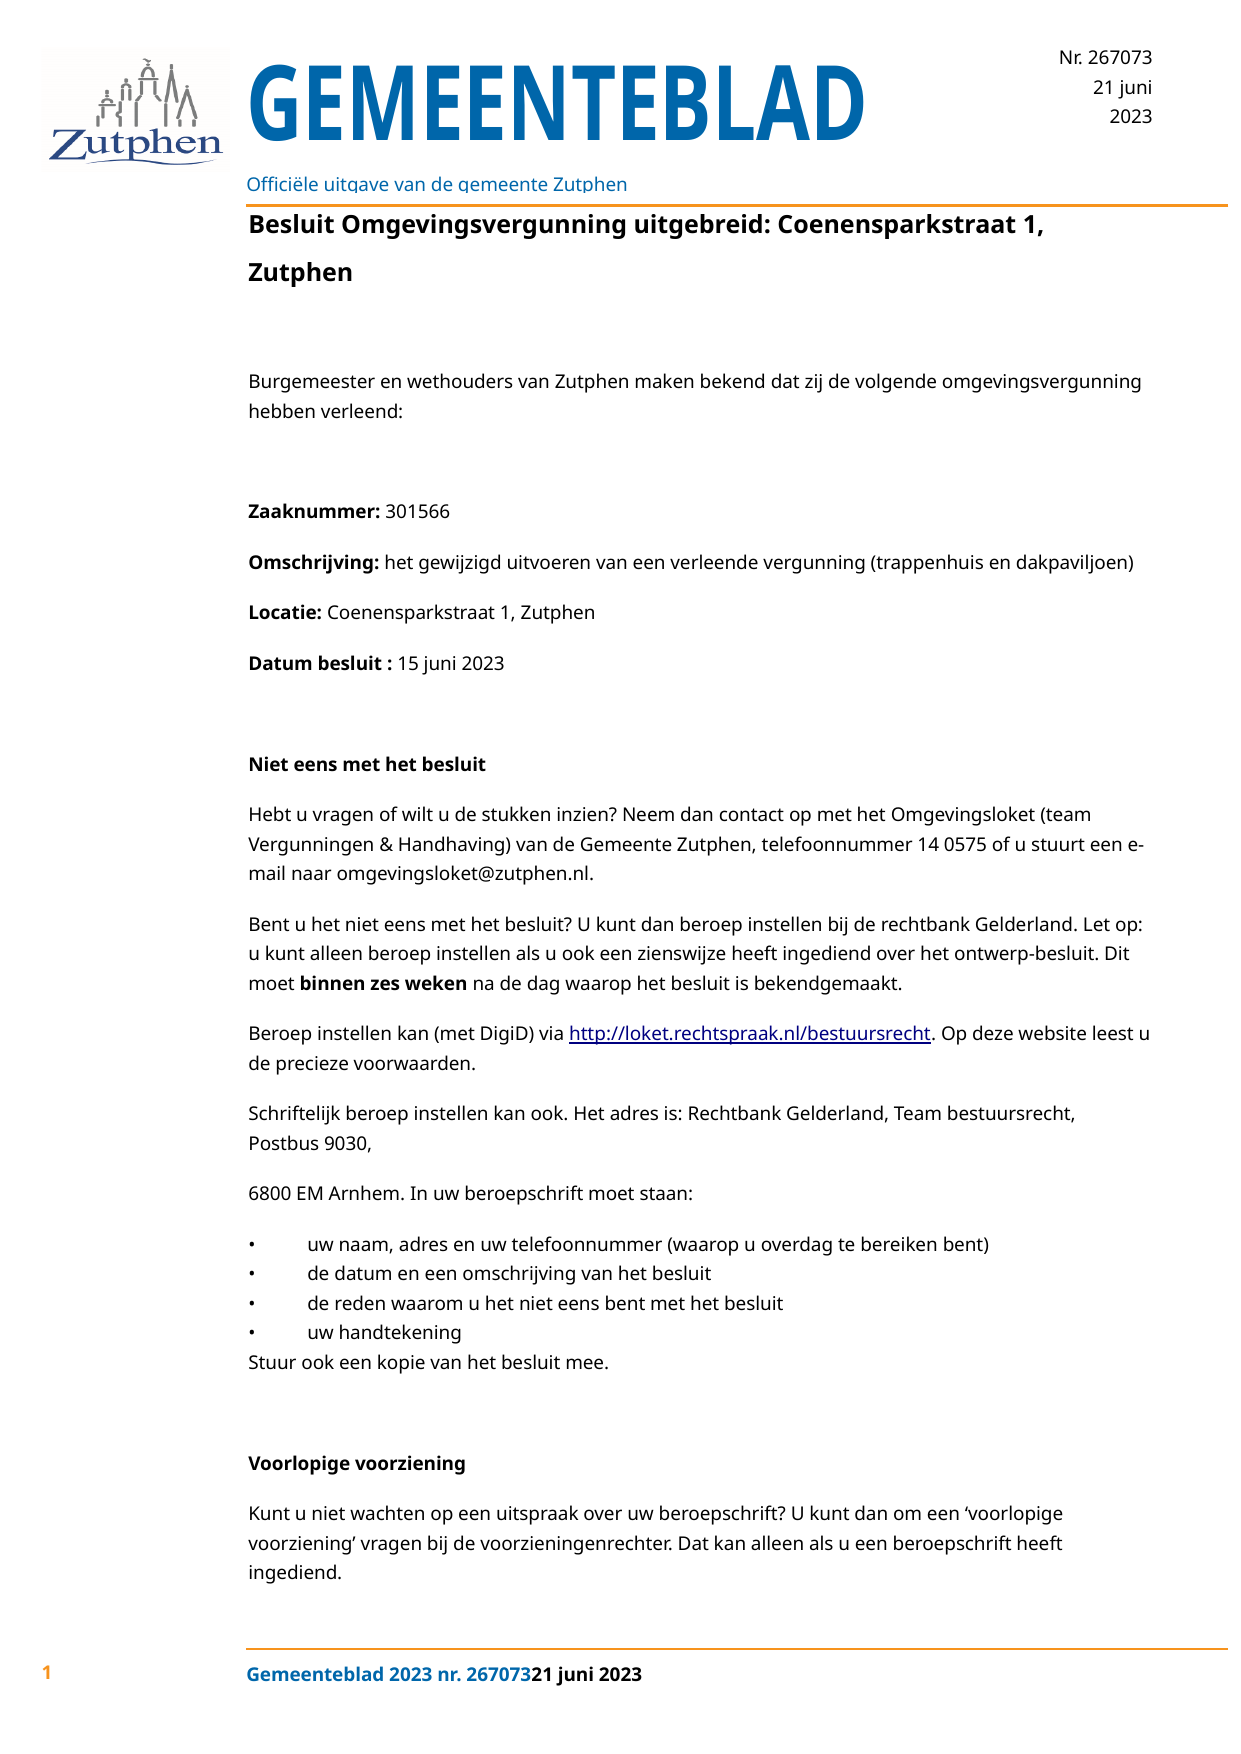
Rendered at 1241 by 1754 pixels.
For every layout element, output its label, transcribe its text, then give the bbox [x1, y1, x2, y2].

text 6800 EM Arnhem. In uw beroepschrift moet staan: [248, 1180, 1152, 1206]
text Beroep instellen kan (met DigiD) via http://loket.rechtspraak.nl/bestuursrecht. Op deze website leest u de precieze voorwaarden. [248, 1020, 1152, 1076]
text Burgemeester en wethouders van Zutphen maken bekend dat zij de volgende omgevingsvergunning hebben verleend: [248, 368, 1152, 424]
text Stuur ook een kopie van het besluit mee. [248, 1349, 1152, 1375]
text Besluit Omgevingsvergunning uitgebreid: Coenensparkstraat 1, Zutphen [248, 207, 1152, 288]
text Omschrijving: het gewijzigd uitvoeren van een verleende vergunning (trappenhuis en dakpaviljoen) [248, 549, 1152, 575]
text Voorlopige voorziening [248, 1450, 1152, 1476]
text Hebt u vragen of wilt u de stukken inzien? Neem dan contact op met het Omgevingsloket (team Vergunningen & Handhaving) van de Gemeente Zutphen, telefoonnummer 14 0575 of u stuurt een e-mail naar omgevingsloket@zutphen.nl. [248, 801, 1152, 886]
text Datum besluit : 15 juni 2023 [248, 650, 1152, 676]
text Zaaknummer: 301566 [248, 499, 1152, 524]
list de datum en een omschrijving van het besluit [248, 1260, 1152, 1286]
text Schriftelijk beroep instellen kan ook. Het adres is: Rechtbank Gelderland, Team bestuursrecht, Postbus 9030, [248, 1100, 1152, 1156]
picture [41, 47, 231, 172]
list uw handtekening [248, 1319, 1152, 1345]
text Bent u het niet eens met het besluit? U kunt dan beroep instellen bij de rechtbank Gelderland. Let op: u kunt alleen beroep instellen als u ook een zienswijze heeft ingediend over het ontwerp-besluit. Dit moet binnen zes weken na de dag waarop het besluit is bekendgemaakt. [248, 911, 1152, 996]
list de reden waarom u het niet eens bent met het besluit [248, 1290, 1152, 1316]
text Locatie: Coenensparkstraat 1, Zutphen [248, 599, 1152, 625]
text Kunt u niet wachten op een uitspraak over uw beroepschrift? U kunt dan om een ‘voorlopige voorziening’ vragen bij de voorzieningenrechter. Dat kan alleen als u een beroepschrift heeft ingediend. [248, 1500, 1152, 1585]
text Niet eens met het besluit [248, 751, 1152, 777]
list uw naam, adres en uw telefoonnummer (waarop u overdag te bereiken bent) [248, 1231, 1152, 1257]
